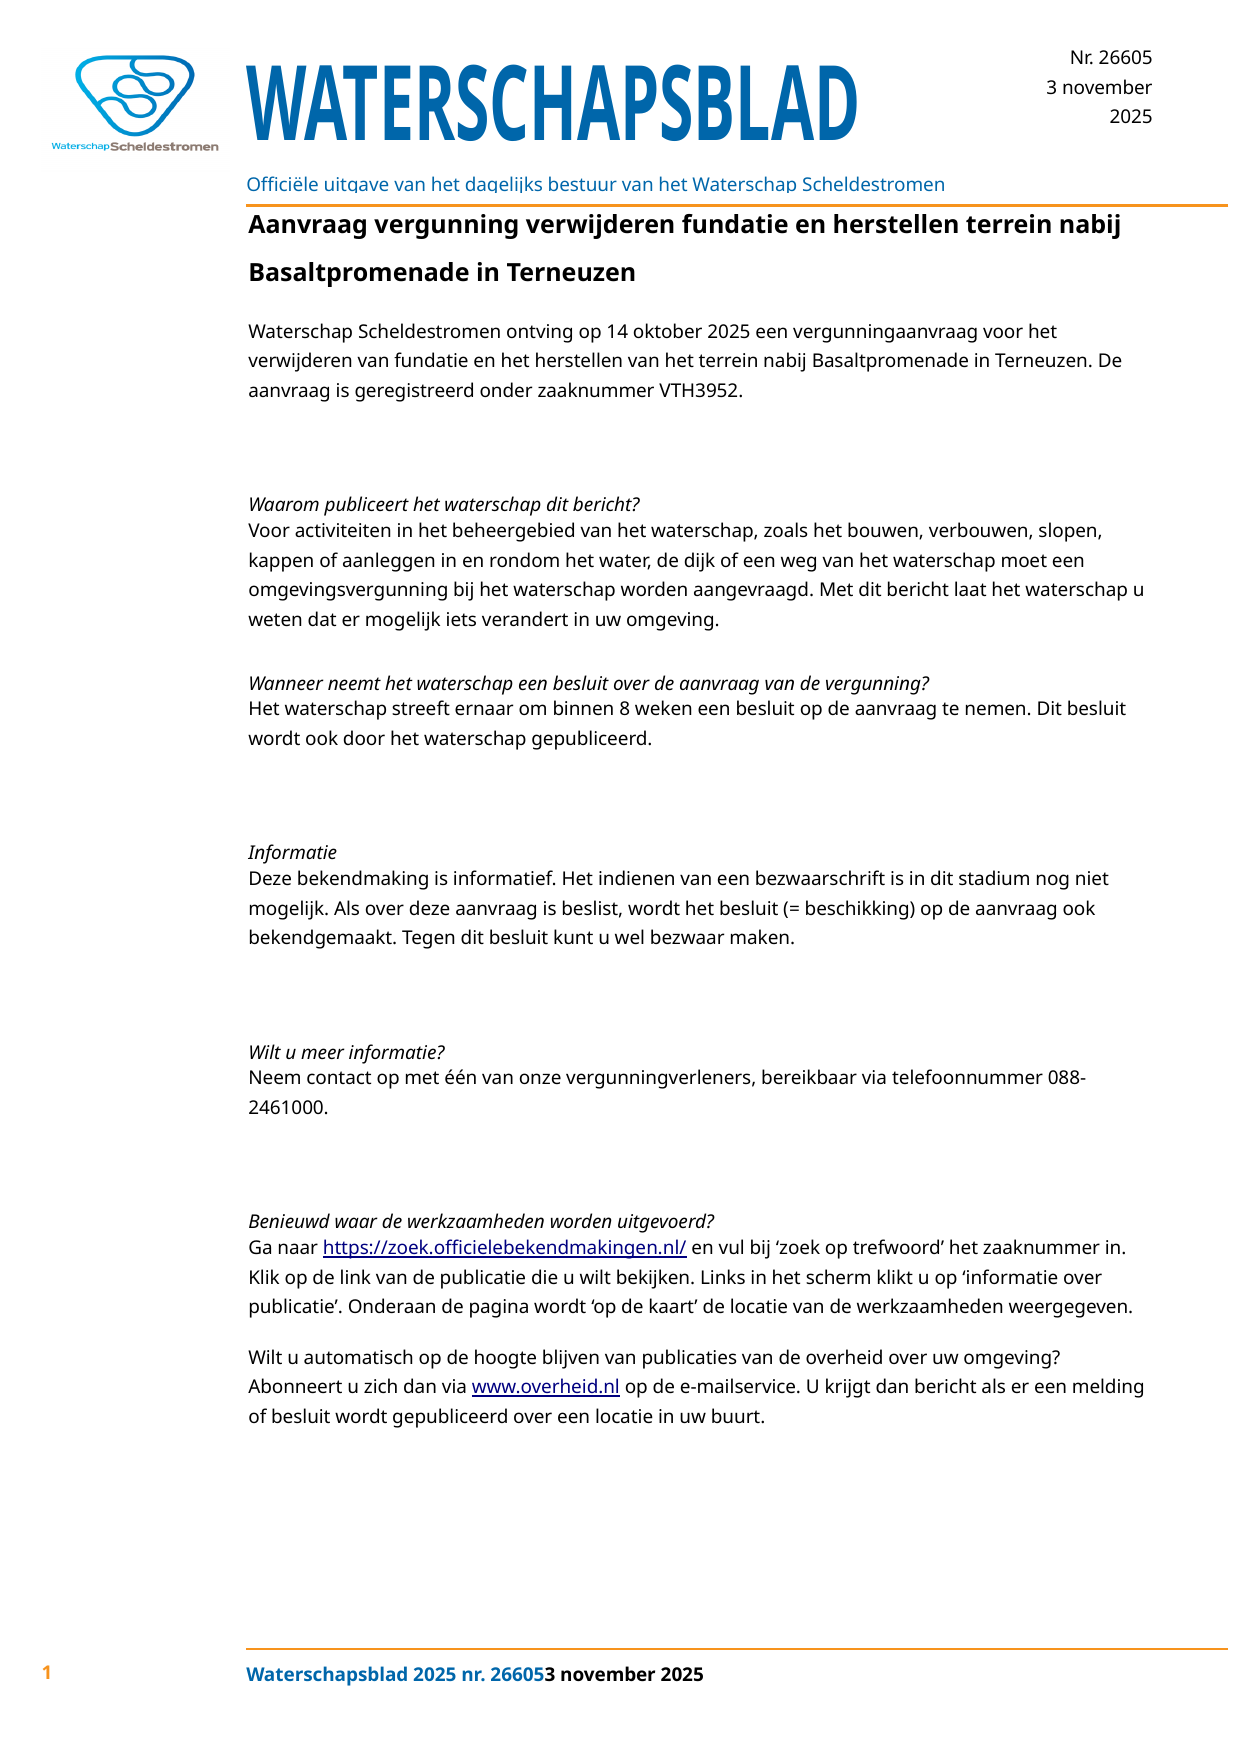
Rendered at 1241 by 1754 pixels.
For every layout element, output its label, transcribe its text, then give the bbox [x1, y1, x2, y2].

text Ga naar https://zoek.officielebekendmakingen.nl/ en vul bij ‘zoek op trefwoord’ het zaaknummer in. Klik op de link van de publicatie die u wilt bekijken. Links in het scherm klikt u op ‘informatie over publicatie’. Onderaan de pagina wordt ‘op de kaart’ de locatie van de werkzaamheden weergegeven. [248, 1234, 1152, 1319]
text Informatie [248, 839, 1152, 865]
text Wilt u automatisch op de hoogte blijven van publicaties van de overheid over uw omgeving? Abonneert u zich dan via www.overheid.nl op de e-mailservice. U krijgt dan bericht als er een melding of besluit wordt gepubliceerd over een locatie in uw buurt. [248, 1344, 1152, 1429]
text Benieuwd waar de werkzaamheden worden uitgevoerd? [248, 1208, 1152, 1234]
text Neem contact op met één van onze vergunningverleners, bereikbaar via telefoonnummer 088-2461000. [248, 1064, 1152, 1120]
text Deze bekendmaking is informatief. Het indienen van een bezwaarschrift is in dit stadium nog niet mogelijk. Als over deze aanvraag is beslist, wordt het besluit (= beschikking) op de aanvraag ook bekendgemaakt. Tegen dit besluit kunt u wel bezwaar maken. [248, 865, 1152, 950]
text Voor activiteiten in het beheergebied van het waterschap, zoals het bouwen, verbouwen, slopen, kappen of aanleggen in en rondom het water, de dijk of een weg van het waterschap moet een omgevingsvergunning bij het waterschap worden aangevraagd. Met dit bericht laat het waterschap u weten dat er mogelijk iets verandert in uw omgeving. [248, 517, 1152, 632]
text Het waterschap streeft ernaar om binnen 8 weken een besluit op de aanvraag te nemen. Dit besluit wordt ook door het waterschap gepubliceerd. [248, 696, 1152, 751]
picture [41, 47, 231, 172]
text Waterschap Scheldestromen ontving op 14 oktober 2025 een vergunningaanvraag voor het verwijderen van fundatie en het herstellen van het terrein nabij Basaltpromenade in Terneuzen. De aanvraag is geregistreerd onder zaaknummer VTH3952. [248, 318, 1152, 403]
text Aanvraag vergunning verwijderen fundatie en herstellen terrein nabij Basaltpromenade in Terneuzen [248, 207, 1152, 288]
text Waarom publiceert het waterschap dit bericht? [248, 491, 1152, 517]
text Wilt u meer informatie? [248, 1039, 1152, 1064]
text Wanneer neemt het waterschap een besluit over de aanvraag van de vergunning? [248, 670, 1152, 696]
